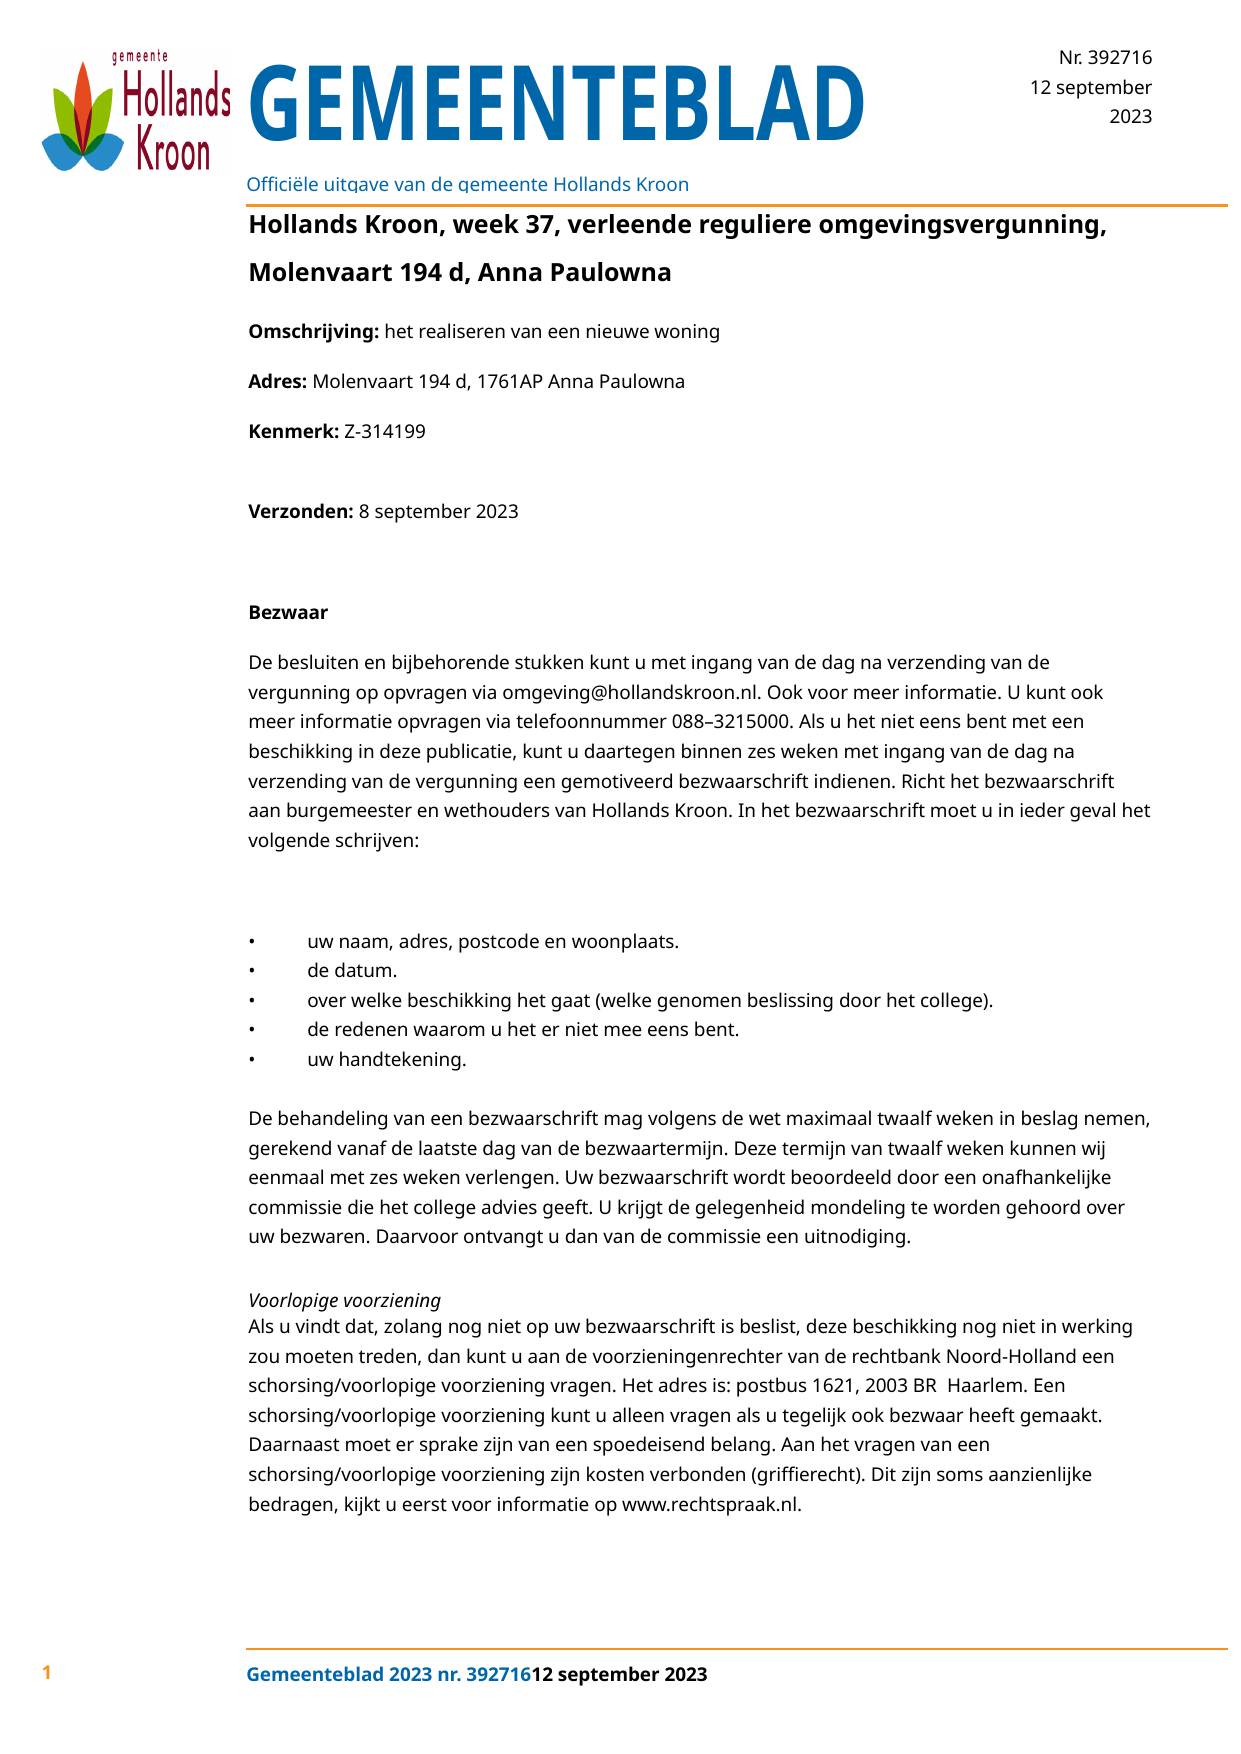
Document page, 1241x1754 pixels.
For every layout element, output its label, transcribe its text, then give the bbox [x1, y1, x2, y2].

list de redenen waarom u het er niet mee eens bent. [248, 1017, 1152, 1042]
list uw handtekening. [248, 1046, 1152, 1072]
text Bezwaar [248, 599, 1152, 625]
text Als u vindt dat, zolang nog niet op uw bezwaarschrift is beslist, deze beschikking nog niet in werking zou moeten treden, dan kunt u aan de voorzieningenrechter van de rechtbank Noord-Holland een schorsing/voorlopige voorziening vragen. Het adres is: postbus 1621, 2003 BR Haarlem. Een schorsing/voorlopige voorziening kunt u alleen vragen als u tegelijk ook bezwaar heeft gemaakt. Daarnaast moet er sprake zijn van een spoedeisend belang. Aan het vragen van een schorsing/voorlopige voorziening zijn kosten verbonden (griffierecht). Dit zijn soms aanzienlijke bedragen, kijkt u eerst voor informatie op www.rechtspraak.nl. [248, 1313, 1152, 1517]
text De besluiten en bijbehorende stukken kunt u met ingang van de dag na verzending van de vergunning op opvragen via omgeving@hollandskroon.nl. Ook voor meer informatie. U kunt ook meer informatie opvragen via telefoonnummer 088–3215000. Als u het niet eens bent met een beschikking in deze publicatie, kunt u daartegen binnen zes weken met ingang van de dag na verzending van de vergunning een gemotiveerd bezwaarschrift indienen. Richt het bezwaarschrift aan burgemeester en wethouders van Hollands Kroon. In het bezwaarschrift moet u in ieder geval het volgende schrijven: [248, 649, 1152, 853]
text Adres: Molenvaart 194 d, 1761AP Anna Paulowna [248, 368, 1152, 394]
text Kenmerk: Z-314199 [248, 419, 1152, 444]
picture [41, 47, 231, 172]
text Voorlopige voorziening [248, 1288, 1152, 1313]
list uw naam, adres, postcode en woonplaats. [248, 928, 1152, 953]
list over welke beschikking het gaat (welke genomen beslissing door het college). [248, 987, 1152, 1013]
text Verzonden: 8 september 2023 [248, 498, 1152, 524]
text Hollands Kroon, week 37, verleende reguliere omgevingsvergunning, Molenvaart 194 d, Anna Paulowna [248, 207, 1152, 288]
text Omschrijving: het realiseren van een nieuwe woning [248, 318, 1152, 344]
table_header [700, 469, 1152, 495]
table_header [248, 469, 700, 495]
text De behandeling van een bezwaarschrift mag volgens de wet maximaal twaalf weken in beslag nemen, gerekend vanaf de laatste dag van de bezwaartermijn. Deze termijn van twaalf weken kunnen wij eenmaal met zes weken verlengen. Uw bezwaarschrift wordt beoordeeld door een onafhankelijke commissie die het college advies geeft. U krijgt de gelegenheid mondeling te worden gehoord over uw bezwaren. Daarvoor ontvangt u dan van de commissie een uitnodiging. [248, 1105, 1152, 1249]
list de datum. [248, 957, 1152, 983]
